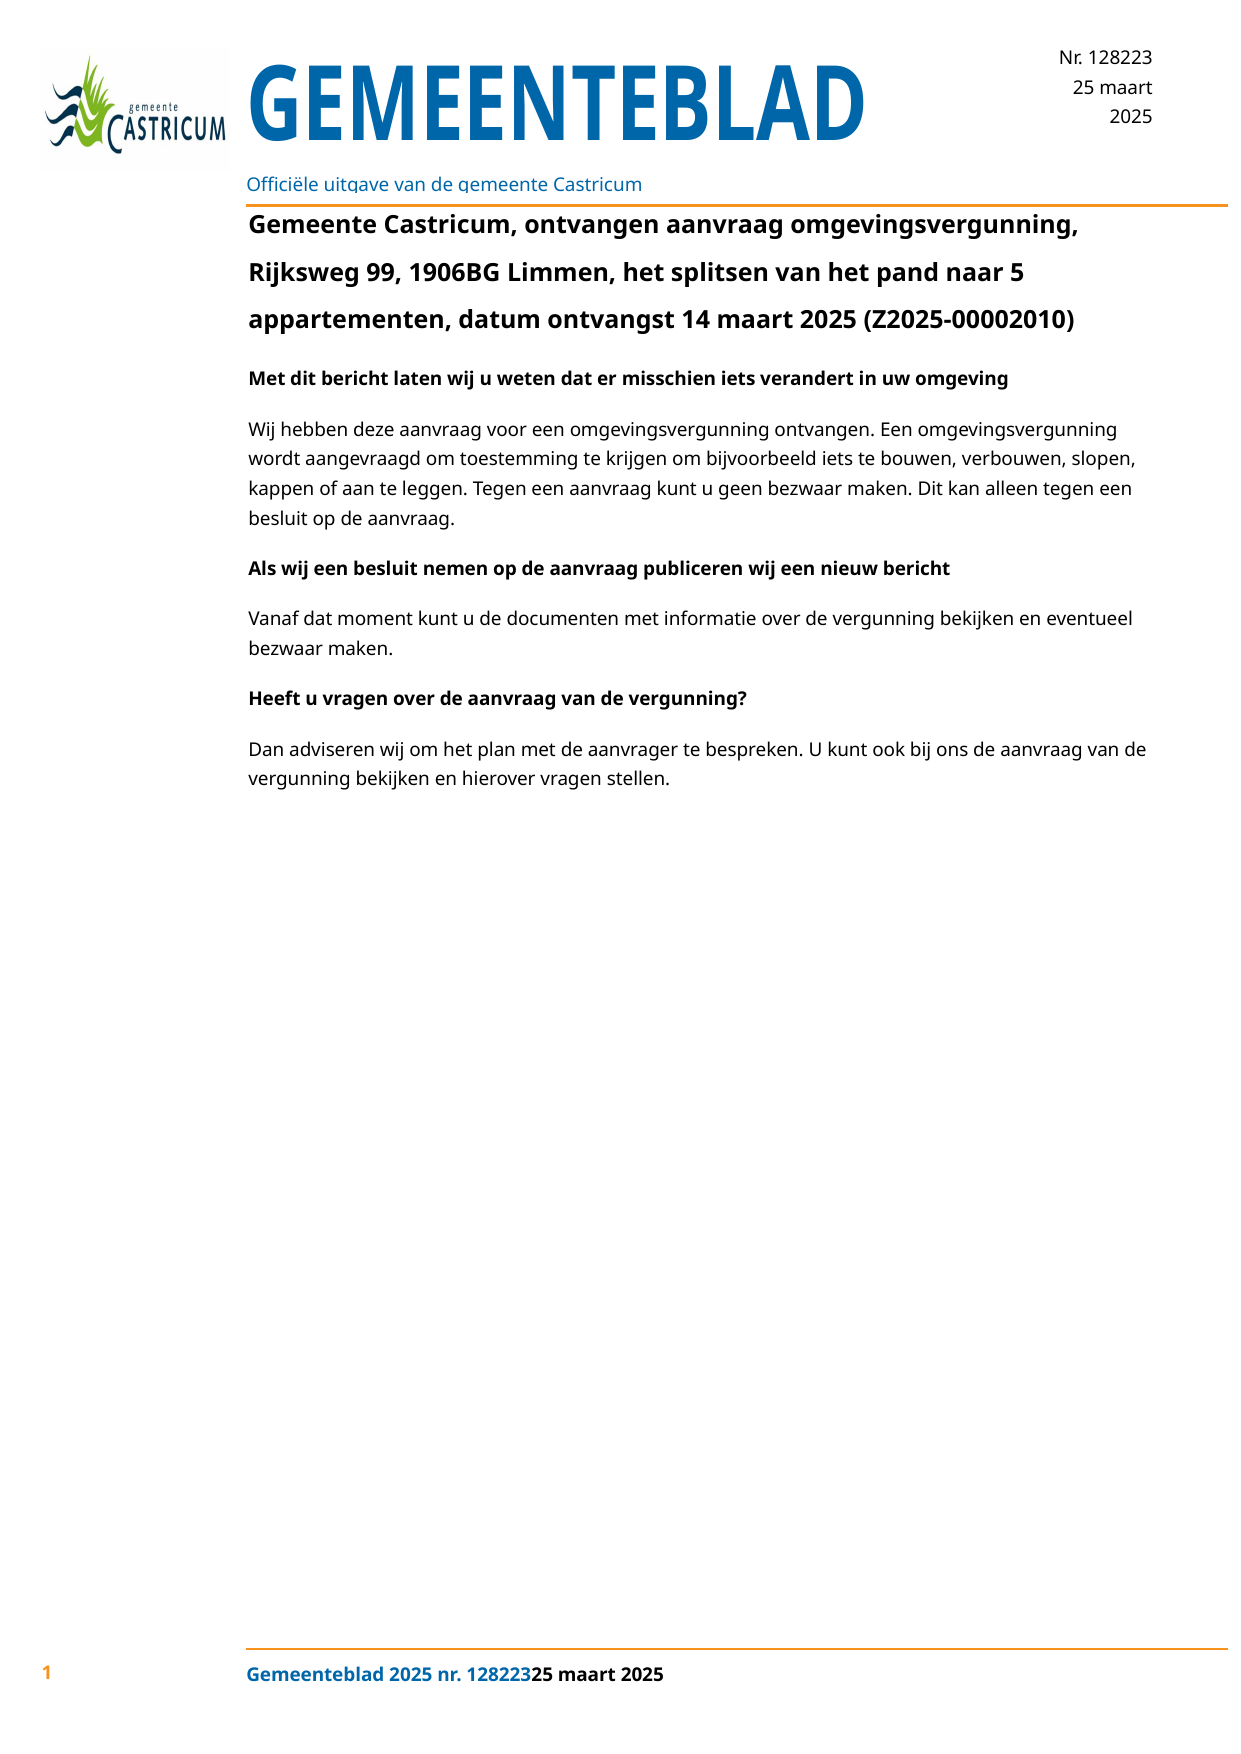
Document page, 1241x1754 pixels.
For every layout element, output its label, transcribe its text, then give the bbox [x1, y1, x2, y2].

text Vanaf dat moment kunt u de documenten met informatie over de vergunning bekijken en eventueel bezwaar maken. [248, 606, 1152, 661]
text Heeft u vragen over de aanvraag van de vergunning? [248, 686, 1152, 711]
text Wij hebben deze aanvraag voor een omgevingsvergunning ontvangen. Een omgevingsvergunning wordt aangevraagd om toestemming te krijgen om bijvoorbeeld iets te bouwen, verbouwen, slopen, kappen of aan te leggen. Tegen een aanvraag kunt u geen bezwaar maken. Dit kan alleen tegen een besluit op de aanvraag. [248, 416, 1152, 530]
picture [41, 47, 231, 172]
text Als wij een besluit nemen op de aanvraag publiceren wij een nieuw bericht [248, 555, 1152, 581]
text Dan adviseren wij om het plan met de aanvrager te bespreken. U kunt ook bij ons de aanvraag van de vergunning bekijken en hierover vragen stellen. [248, 736, 1152, 791]
text Gemeente Castricum, ontvangen aanvraag omgevingsvergunning, Rijksweg 99, 1906BG Limmen, het splitsen van het pand naar 5 appartementen, datum ontvangst 14 maart 2025 (Z2025-00002010) [248, 207, 1152, 336]
text Met dit bericht laten wij u weten dat er misschien iets verandert in uw omgeving [248, 366, 1152, 391]
